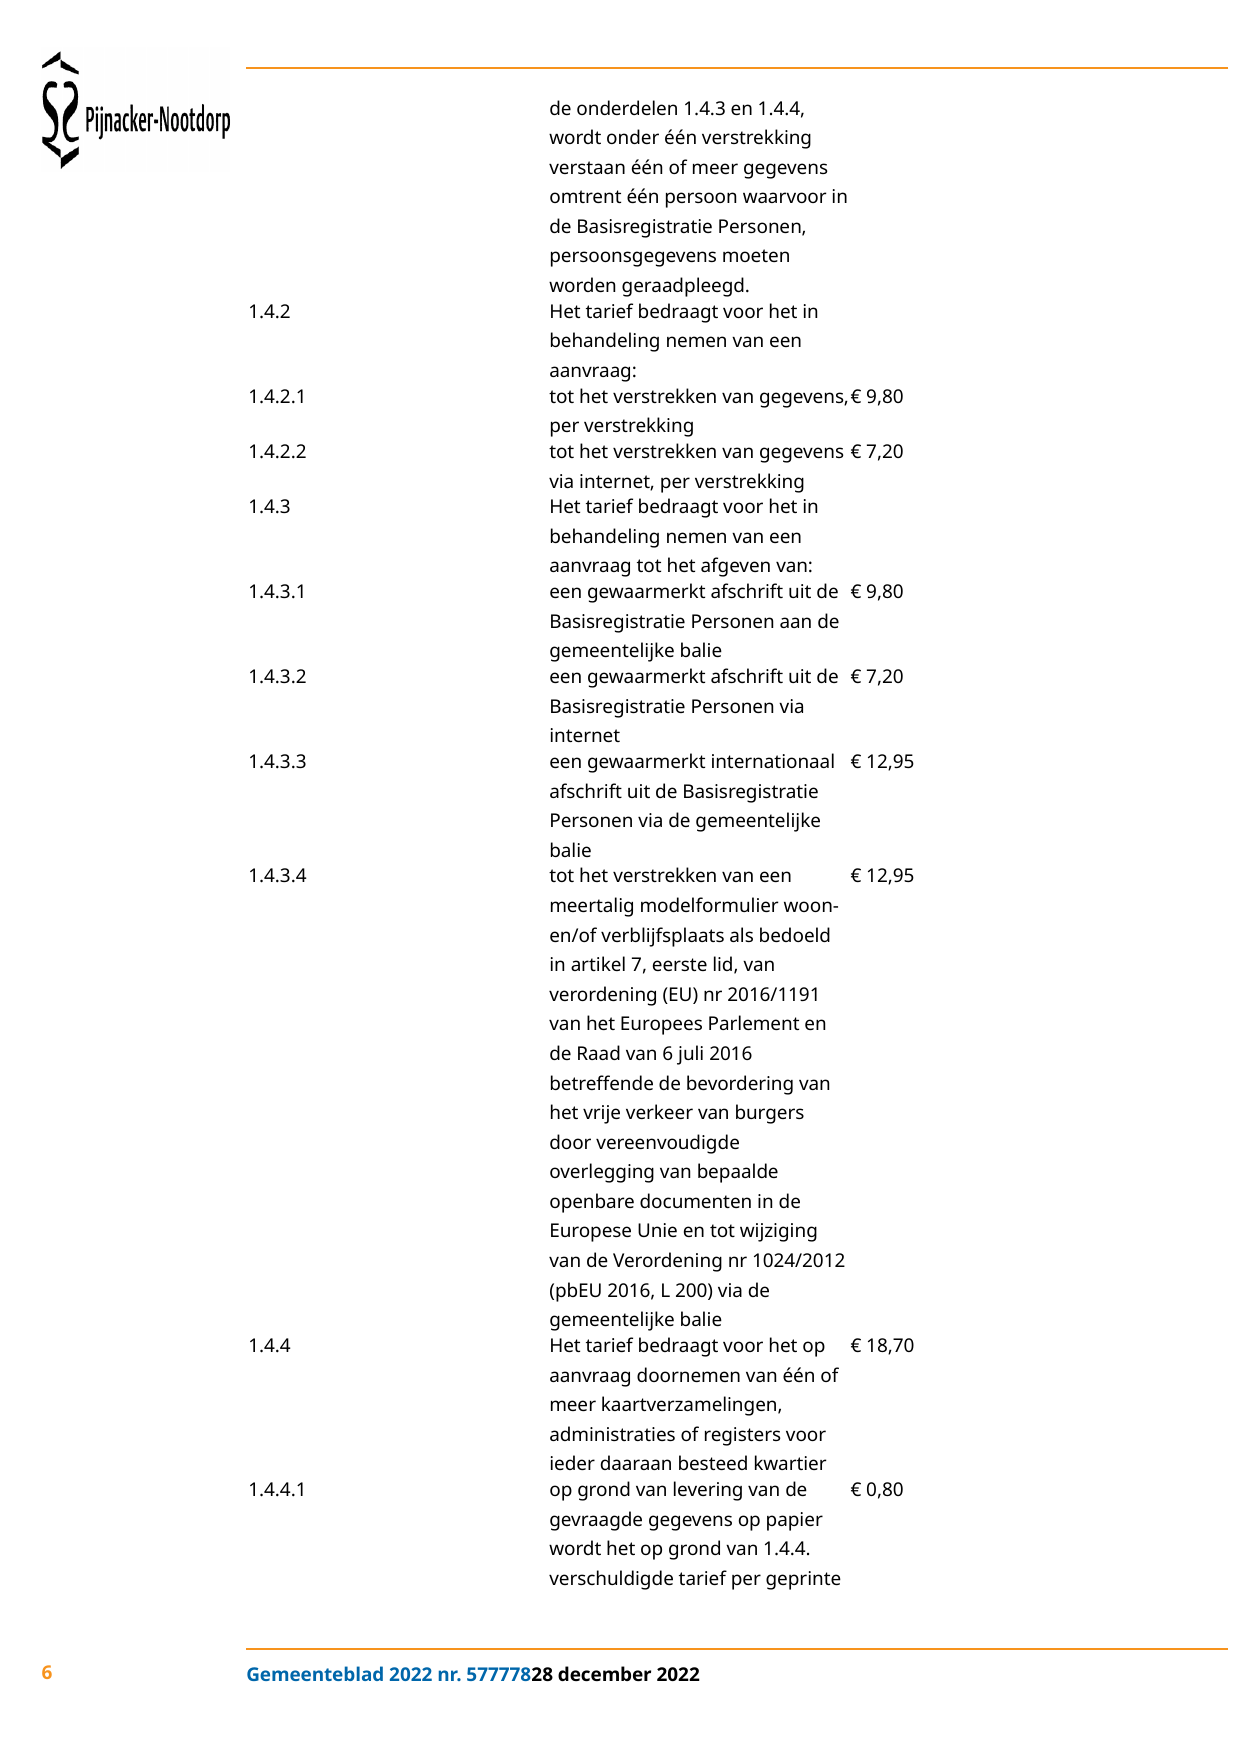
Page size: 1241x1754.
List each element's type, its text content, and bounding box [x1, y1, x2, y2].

table_cell tot het verstrekken van gegevens, per verstrekking [549, 383, 850, 438]
table_cell een gewaarmerkt afschrift uit de Basisregistratie Personen via internet [549, 663, 850, 748]
table_cell 1.4.2.1 [248, 383, 549, 438]
table_cell [850, 298, 1152, 383]
table_cell [248, 95, 549, 298]
table_cell 1.4.3.4 [248, 863, 549, 1332]
table_cell tot het verstrekken van een meertalig modelformulier woon- en/of verblijfsplaats als bedoeld in artikel 7, eerste lid, van verordening (EU) nr 2016/1191 van het Europees Parlement en de Raad van 6 juli 2016 betreffende de bevordering van het vrije verkeer van burgers door vereenvoudigde overlegging van bepaalde openbare documenten in de Europese Unie en tot wijziging van de Verordening nr 1024/2012 (pbEU 2016, L 200) via de gemeentelijke balie [549, 863, 850, 1332]
table_cell de onderdelen 1.4.3 en 1.4.4, wordt onder één verstrekking verstaan één of meer gegevens omtrent één persoon waarvoor in de Basisregistratie Personen, persoonsgegevens moeten worden geraadpleegd. [549, 95, 850, 298]
table_cell € 9,80 [850, 579, 1152, 663]
table_cell € 18,70 [850, 1332, 1152, 1476]
table_cell een gewaarmerkt afschrift uit de Basisregistratie Personen aan de gemeentelijke balie [549, 579, 850, 663]
table_cell 1.4.3.2 [248, 663, 549, 748]
picture [41, 47, 231, 172]
table_cell 1.4.4.1 [248, 1476, 549, 1591]
table_cell € 0,80 [850, 1476, 1152, 1591]
table_cell € 7,20 [850, 663, 1152, 748]
table_cell € 7,20 [850, 438, 1152, 493]
table_cell op grond van levering van de gevraagde gegevens op papier wordt het op grond van 1.4.4. verschuldigde tarief per geprinte [549, 1476, 850, 1591]
table_cell 1.4.3.1 [248, 579, 549, 663]
table_cell [850, 494, 1152, 578]
table_cell Het tarief bedraagt voor het in behandeling nemen van een aanvraag: [549, 298, 850, 383]
table_cell € 12,95 [850, 863, 1152, 1332]
table_cell [850, 95, 1152, 298]
table_cell 1.4.4 [248, 1332, 549, 1476]
table_cell 1.4.2 [248, 298, 549, 383]
table_cell 1.4.3.3 [248, 748, 549, 863]
table_cell € 9,80 [850, 383, 1152, 438]
table_cell een gewaarmerkt internationaal afschrift uit de Basisregistratie Personen via de gemeentelijke balie [549, 748, 850, 863]
table_cell 1.4.3 [248, 494, 549, 578]
table_cell tot het verstrekken van gegevens via internet, per verstrekking [549, 438, 850, 493]
table_cell € 12,95 [850, 748, 1152, 863]
table_cell Het tarief bedraagt voor het op aanvraag doornemen van één of meer kaartverzamelingen, administraties of registers voor ieder daaraan besteed kwartier [549, 1332, 850, 1476]
table_cell Het tarief bedraagt voor het in behandeling nemen van een aanvraag tot het afgeven van: [549, 494, 850, 578]
table_cell 1.4.2.2 [248, 438, 549, 493]
